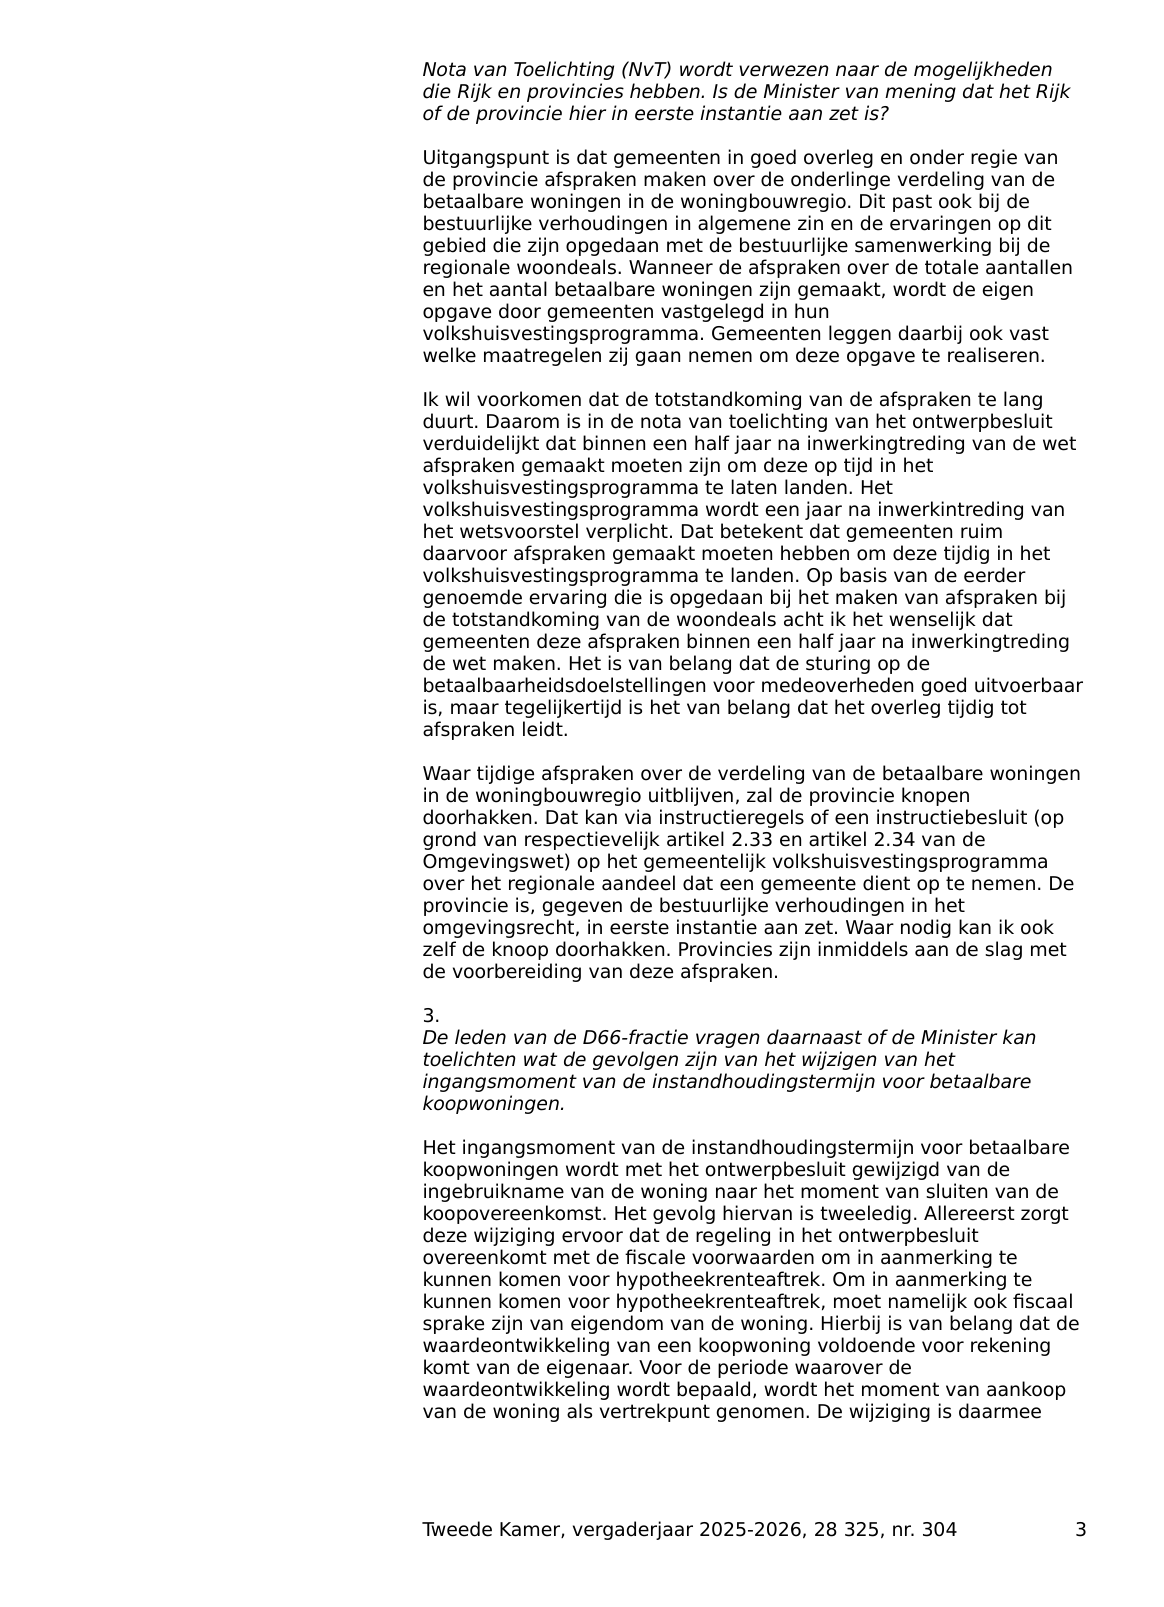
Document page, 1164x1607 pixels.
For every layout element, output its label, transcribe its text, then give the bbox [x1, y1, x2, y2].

text Uitgangspunt is dat gemeenten in goed overleg en onder regie van de provincie afspraken maken over de onderlinge verdeling van de betaalbare woningen in de woningbouwregio. Dit past ook bij de bestuurlijke verhoudingen in algemene zin en de ervaringen op dit gebied die zijn opgedaan met de bestuurlijke samenwerking bij de regionale woondeals. Wanneer de afspraken over de totale aantallen en het aantal betaalbare woningen zijn gemaakt, wordt de eigen opgave door gemeenten vastgelegd in hun volkshuisvestingsprogramma. Gemeenten leggen daarbij ook vast welke maatregelen zij gaan nemen om deze opgave te realiseren. [422, 147, 1087, 367]
text 3. [422, 1005, 1087, 1027]
text Het ingangsmoment van de instandhoudingstermijn voor betaalbare koopwoningen wordt met het ontwerpbesluit gewijzigd van de ingebruikname van de woning naar het moment van sluiten van de koopovereenkomst. Het gevolg hiervan is tweeledig. Allereerst zorgt deze wijziging ervoor dat de regeling in het ontwerpbesluit overeenkomt met de fiscale voorwaarden om in aanmerking te kunnen komen voor hypotheekrenteaftrek. Om in aanmerking te kunnen komen voor hypotheekrenteaftrek, moet namelijk ook fiscaal sprake zijn van eigendom van de woning. Hierbij is van belang dat de waardeontwikkeling van een koopwoning voldoende voor rekening komt van de eigenaar. Voor de periode waarover de waardeontwikkeling wordt bepaald, wordt het moment van aankoop van de woning als vertrekpunt genomen. De wijziging is daarmee [422, 1137, 1087, 1423]
text Nota van Toelichting (NvT) wordt verwezen naar de mogelijkheden die Rijk en provincies hebben. Is de Minister van mening dat het Rijk of de provincie hier in eerste instantie aan zet is? [422, 59, 1087, 125]
text De leden van de D66-fractie vragen daarnaast of de Minister kan toelichten wat de gevolgen zijn van het wijzigen van het ingangsmoment van de instandhoudingstermijn voor betaalbare koopwoningen. [422, 1027, 1087, 1115]
text Waar tijdige afspraken over de verdeling van de betaalbare woningen in de woningbouwregio uitblijven, zal de provincie knopen doorhakken. Dat kan via instructieregels of een instructiebesluit (op grond van respectievelijk artikel 2.33 en artikel 2.34 van de Omgevingswet) op het gemeentelijk volkshuisvestingsprogramma over het regionale aandeel dat een gemeente dient op te nemen. De provincie is, gegeven de bestuurlijke verhoudingen in het omgevingsrecht, in eerste instantie aan zet. Waar nodig kan ik ook zelf de knoop doorhakken. Provincies zijn inmiddels aan de slag met de voorbereiding van deze afspraken. [422, 763, 1087, 983]
text Ik wil voorkomen dat de totstandkoming van de afspraken te lang duurt. Daarom is in de nota van toelichting van het ontwerpbesluit verduidelijkt dat binnen een half jaar na inwerkingtreding van de wet afspraken gemaakt moeten zijn om deze op tijd in het volkshuisvestingsprogramma te laten landen. Het volkshuisvestingsprogramma wordt een jaar na inwerkintreding van het wetsvoorstel verplicht. Dat betekent dat gemeenten ruim daarvoor afspraken gemaakt moeten hebben om deze tijdig in het volkshuisvestingsprogramma te landen. Op basis van de eerder genoemde ervaring die is opgedaan bij het maken van afspraken bij de totstandkoming van de woondeals acht ik het wenselijk dat gemeenten deze afspraken binnen een half jaar na inwerkingtreding de wet maken. Het is van belang dat de sturing op de betaalbaarheidsdoelstellingen voor medeoverheden goed uitvoerbaar is, maar tegelijkertijd is het van belang dat het overleg tijdig tot afspraken leidt. [422, 389, 1087, 741]
